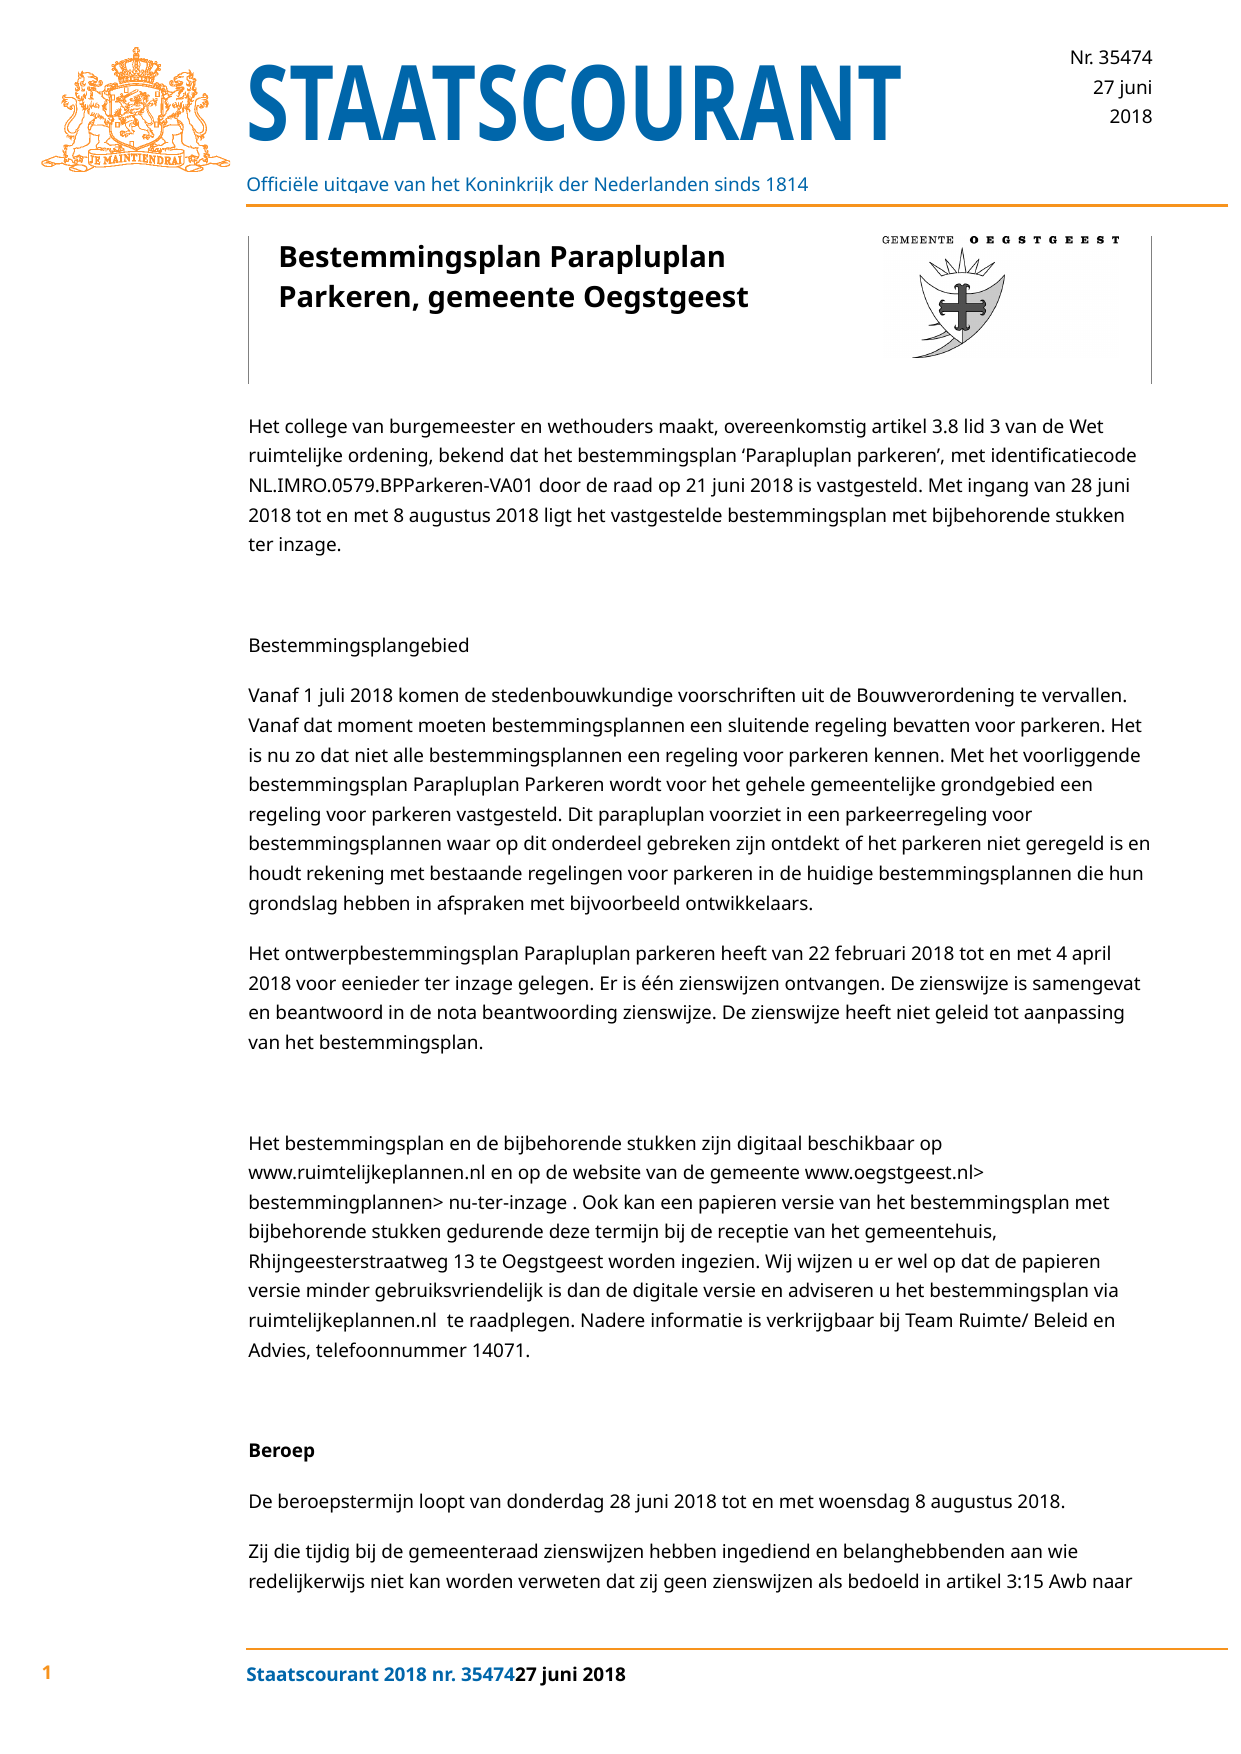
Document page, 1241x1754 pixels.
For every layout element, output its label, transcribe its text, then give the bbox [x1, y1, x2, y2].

text Het ontwerpbestemmingsplan Parapluplan parkeren heeft van 22 februari 2018 tot en met 4 april 2018 voor eenieder ter inzage gelegen. Er is één zienswijzen ontvangen. De zienswijze is samengevat en beantwoord in de nota beantwoording zienswijze. De zienswijze heeft niet geleid tot aanpassing van het bestemmingsplan. [248, 940, 1152, 1055]
text De beroepstermijn loopt van donderdag 28 juni 2018 tot en met woensdag 8 augustus 2018. [248, 1488, 1152, 1514]
text Het bestemmingsplan en de bijbehorende stukken zijn digitaal beschikbaar op www.ruimtelijkeplannen.nl en op de website van de gemeente www.oegstgeest.nl> bestemmingplannen> nu-ter-inzage . Ook kan een papieren versie van het bestemmingsplan met bijbehorende stukken gedurende deze termijn bij de receptie van het gemeentehuis, Rhijngeesterstraatweg 13 te Oegstgeest worden ingezien. Wij wijzen u er wel op dat de papieren versie minder gebruiksvriendelijk is dan de digitale versie en adviseren u het bestemmingsplan via ruimtelijkeplannen.nl te raadplegen. Nadere informatie is verkrijgbaar bij Team Ruimte/ Beleid en Advies, telefoonnummer 14071. [248, 1130, 1152, 1363]
text Zij die tijdig bij de gemeenteraad zienswijzen hebben ingediend en belanghebbenden aan wie redelijkerwijs niet kan worden verweten dat zij geen zienswijzen als bedoeld in artikel 3:15 Awb naar [248, 1538, 1152, 1594]
picture [882, 236, 1119, 358]
text Beroep [248, 1438, 1152, 1463]
text Bestemmingsplangebied [248, 632, 1152, 658]
table_header [850, 236, 1151, 384]
text Vanaf 1 juli 2018 komen de stedenbouwkundige voorschriften uit de Bouwverordening te vervallen. Vanaf dat moment moeten bestemmingsplannen een sluitende regeling bevatten voor parkeren. Het is nu zo dat niet alle bestemmingsplannen een regeling voor parkeren kennen. Met het voorliggende bestemmingsplan Parapluplan Parkeren wordt voor het gehele gemeentelijke grondgebied een regeling voor parkeren vastgesteld. Dit parapluplan voorziet in een parkeerregeling voor bestemmingsplannen waar op dit onderdeel gebreken zijn ontdekt of het parkeren niet geregeld is en houdt rekening met bestaande regelingen voor parkeren in de huidige bestemmingsplannen die hun grondslag hebben in afspraken met bijvoorbeeld ontwikkelaars. [248, 683, 1152, 916]
text Het college van burgemeester en wethouders maakt, overeenkomstig artikel 3.8 lid 3 van de Wet ruimtelijke ordening, bekend dat het bestemmingsplan ‘Parapluplan parkeren’, met identificatiecode NL.IMRO.0579.BPParkeren-VA01 door de raad op 21 juni 2018 is vastgesteld. Met ingang van 28 juni 2018 tot en met 8 augustus 2018 ligt het vastgestelde bestemmingsplan met bijbehorende stukken ter inzage. [248, 413, 1152, 557]
picture [41, 47, 231, 172]
table_header Bestemmingsplan Parapluplan Parkeren, gemeente Oegstgeest [249, 236, 850, 384]
